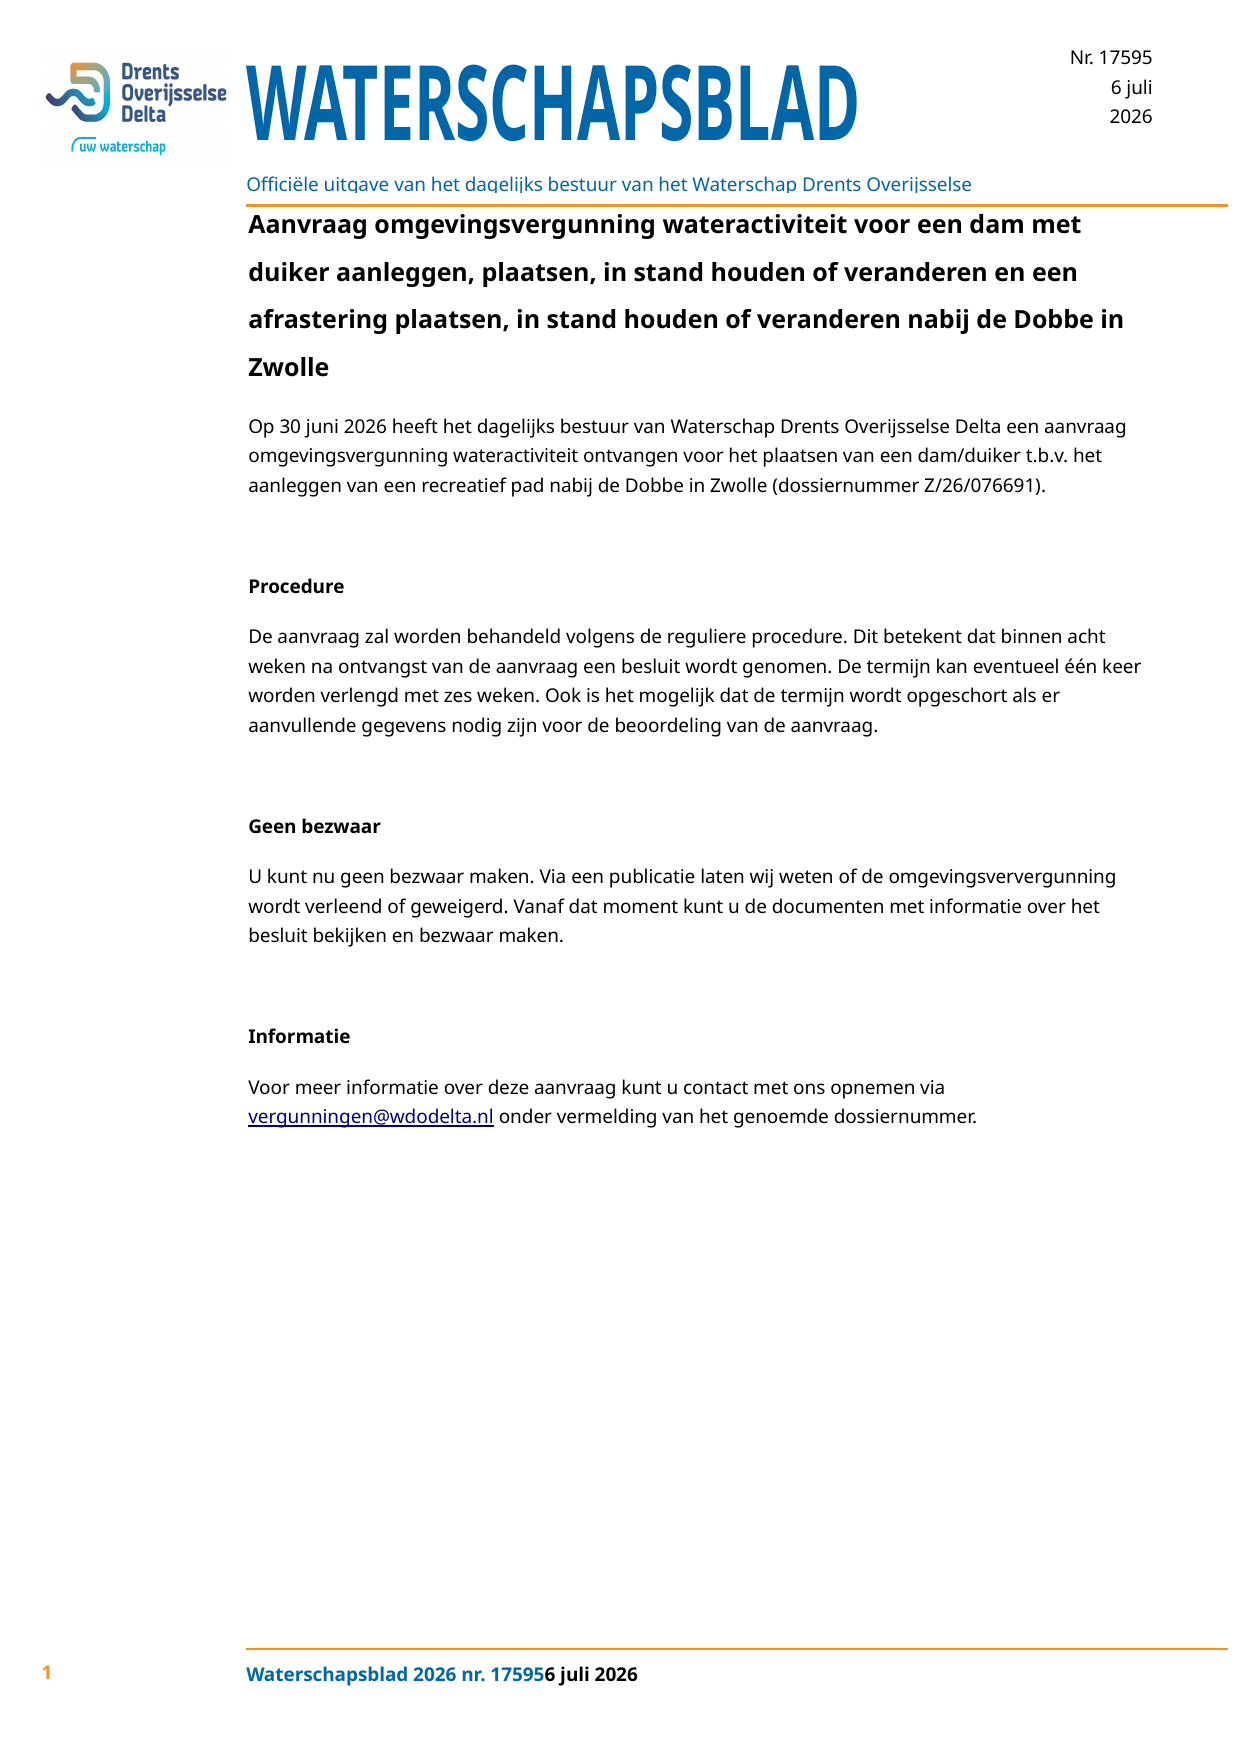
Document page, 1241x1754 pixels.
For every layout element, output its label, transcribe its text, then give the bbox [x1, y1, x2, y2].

text Procedure [248, 573, 1152, 599]
text Geen bezwaar [248, 813, 1152, 839]
text U kunt nu geen bezwaar maken. Via een publicatie laten wij weten of de omgevingsververgunning wordt verleend of geweigerd. Vanaf dat moment kunt u de documenten met informatie over het besluit bekijken en bezwaar maken. [248, 863, 1152, 948]
text Op 30 juni 2026 heeft het dagelijks bestuur van Waterschap Drents Overijsselse Delta een aanvraag omgevingsvergunning wateractiviteit ontvangen voor het plaatsen van een dam/duiker t.b.v. het aanleggen van een recreatief pad nabij de Dobbe in Zwolle (dossiernummer Z/26/076691). [248, 413, 1152, 498]
text Voor meer informatie over deze aanvraag kunt u contact met ons opnemen via vergunningen@wdodelta.nl onder vermelding van het genoemde dossiernummer. [248, 1074, 1152, 1129]
picture [41, 47, 231, 172]
text Informatie [248, 1023, 1152, 1049]
text De aanvraag zal worden behandeld volgens de reguliere procedure. Dit betekent dat binnen acht weken na ontvangst van de aanvraag een besluit wordt genomen. De termijn kan eventueel één keer worden verlengd met zes weken. Ook is het mogelijk dat de termijn wordt opgeschort als er aanvullende gegevens nodig zijn voor de beoordeling van de aanvraag. [248, 623, 1152, 738]
text Aanvraag omgevingsvergunning wateractiviteit voor een dam met duiker aanleggen, plaatsen, in stand houden of veranderen en een afrastering plaatsen, in stand houden of veranderen nabij de Dobbe in Zwolle [248, 207, 1152, 384]
